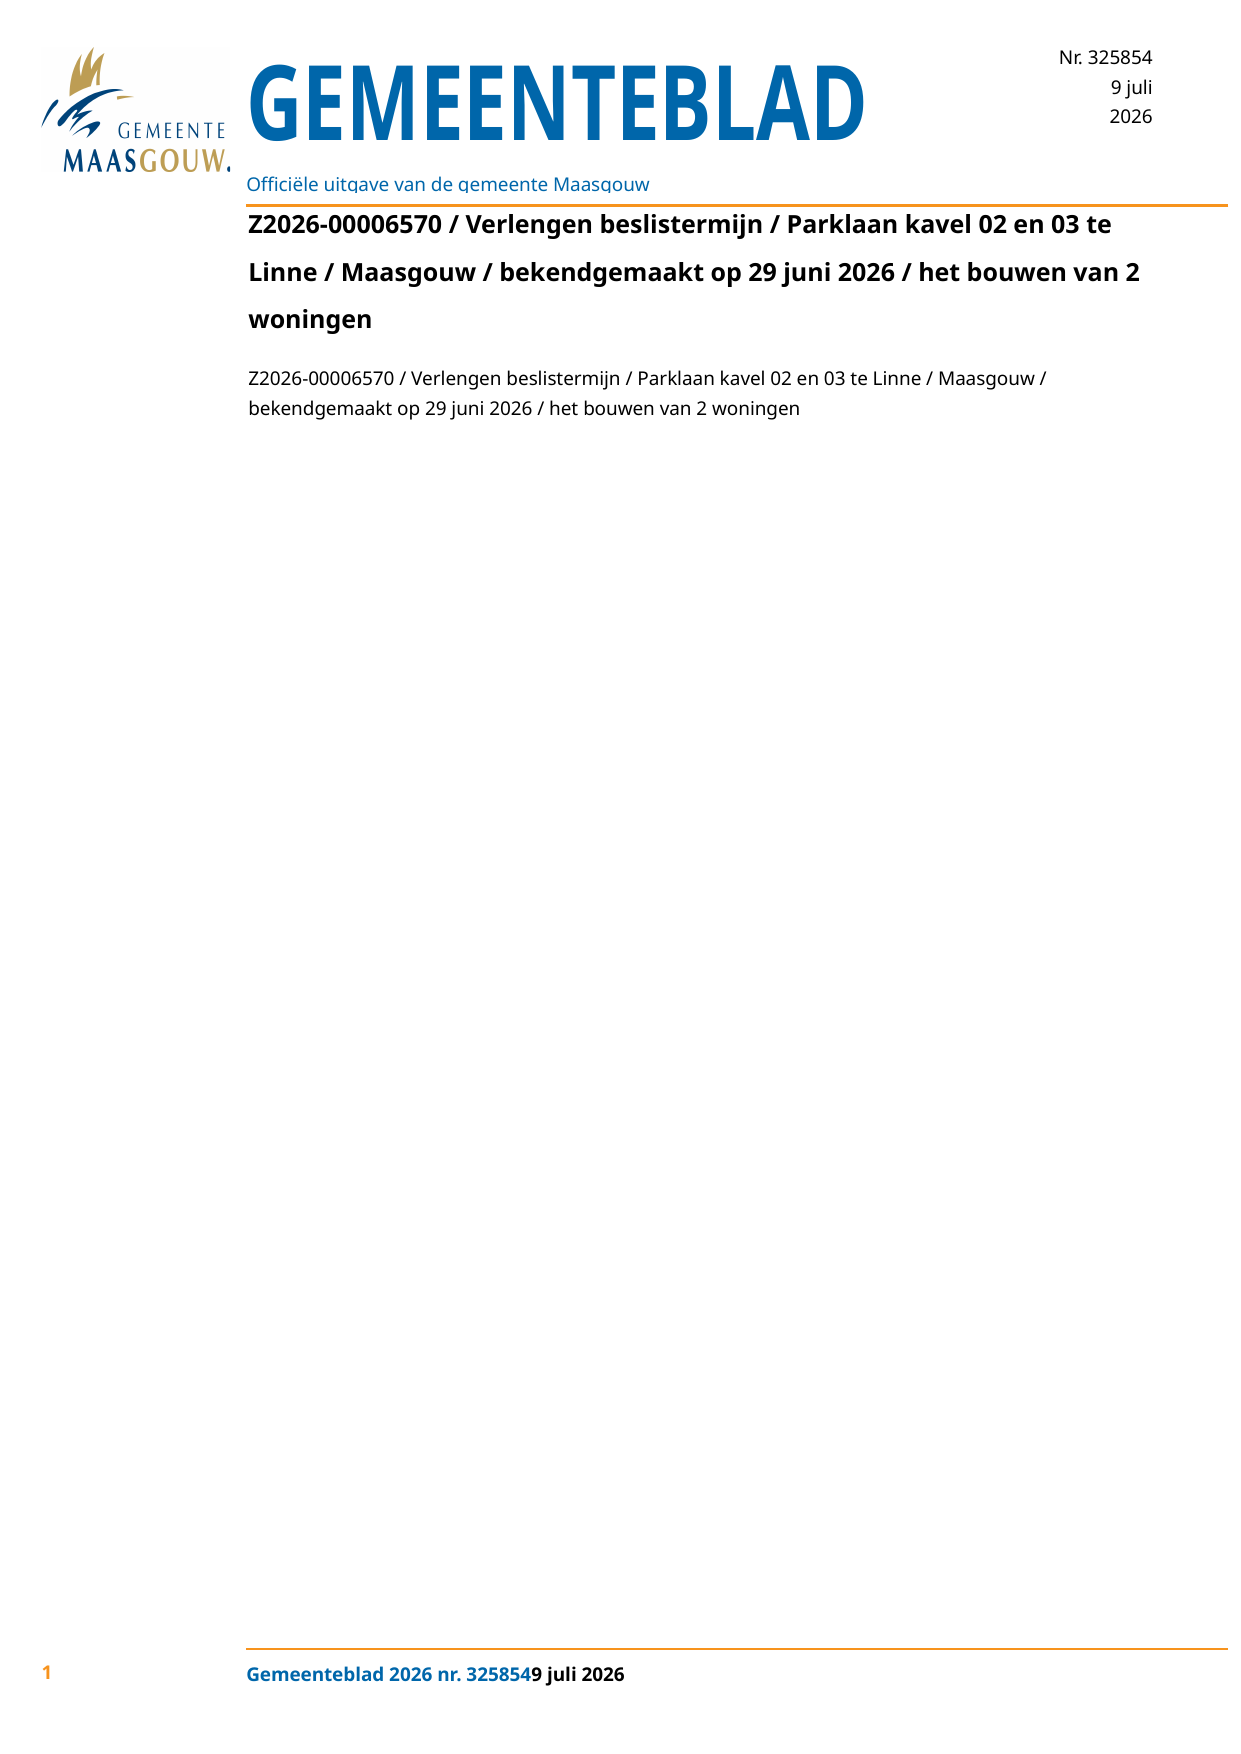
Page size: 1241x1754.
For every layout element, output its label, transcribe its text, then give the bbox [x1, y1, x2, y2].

text Z2026-00006570 / Verlengen beslistermijn / Parklaan kavel 02 en 03 te Linne / Maasgouw / bekendgemaakt op 29 juni 2026 / het bouwen van 2 woningen [248, 366, 1152, 421]
text Z2026-00006570 / Verlengen beslistermijn / Parklaan kavel 02 en 03 te Linne / Maasgouw / bekendgemaakt op 29 juni 2026 / het bouwen van 2 woningen [248, 207, 1152, 336]
picture [41, 47, 231, 172]
